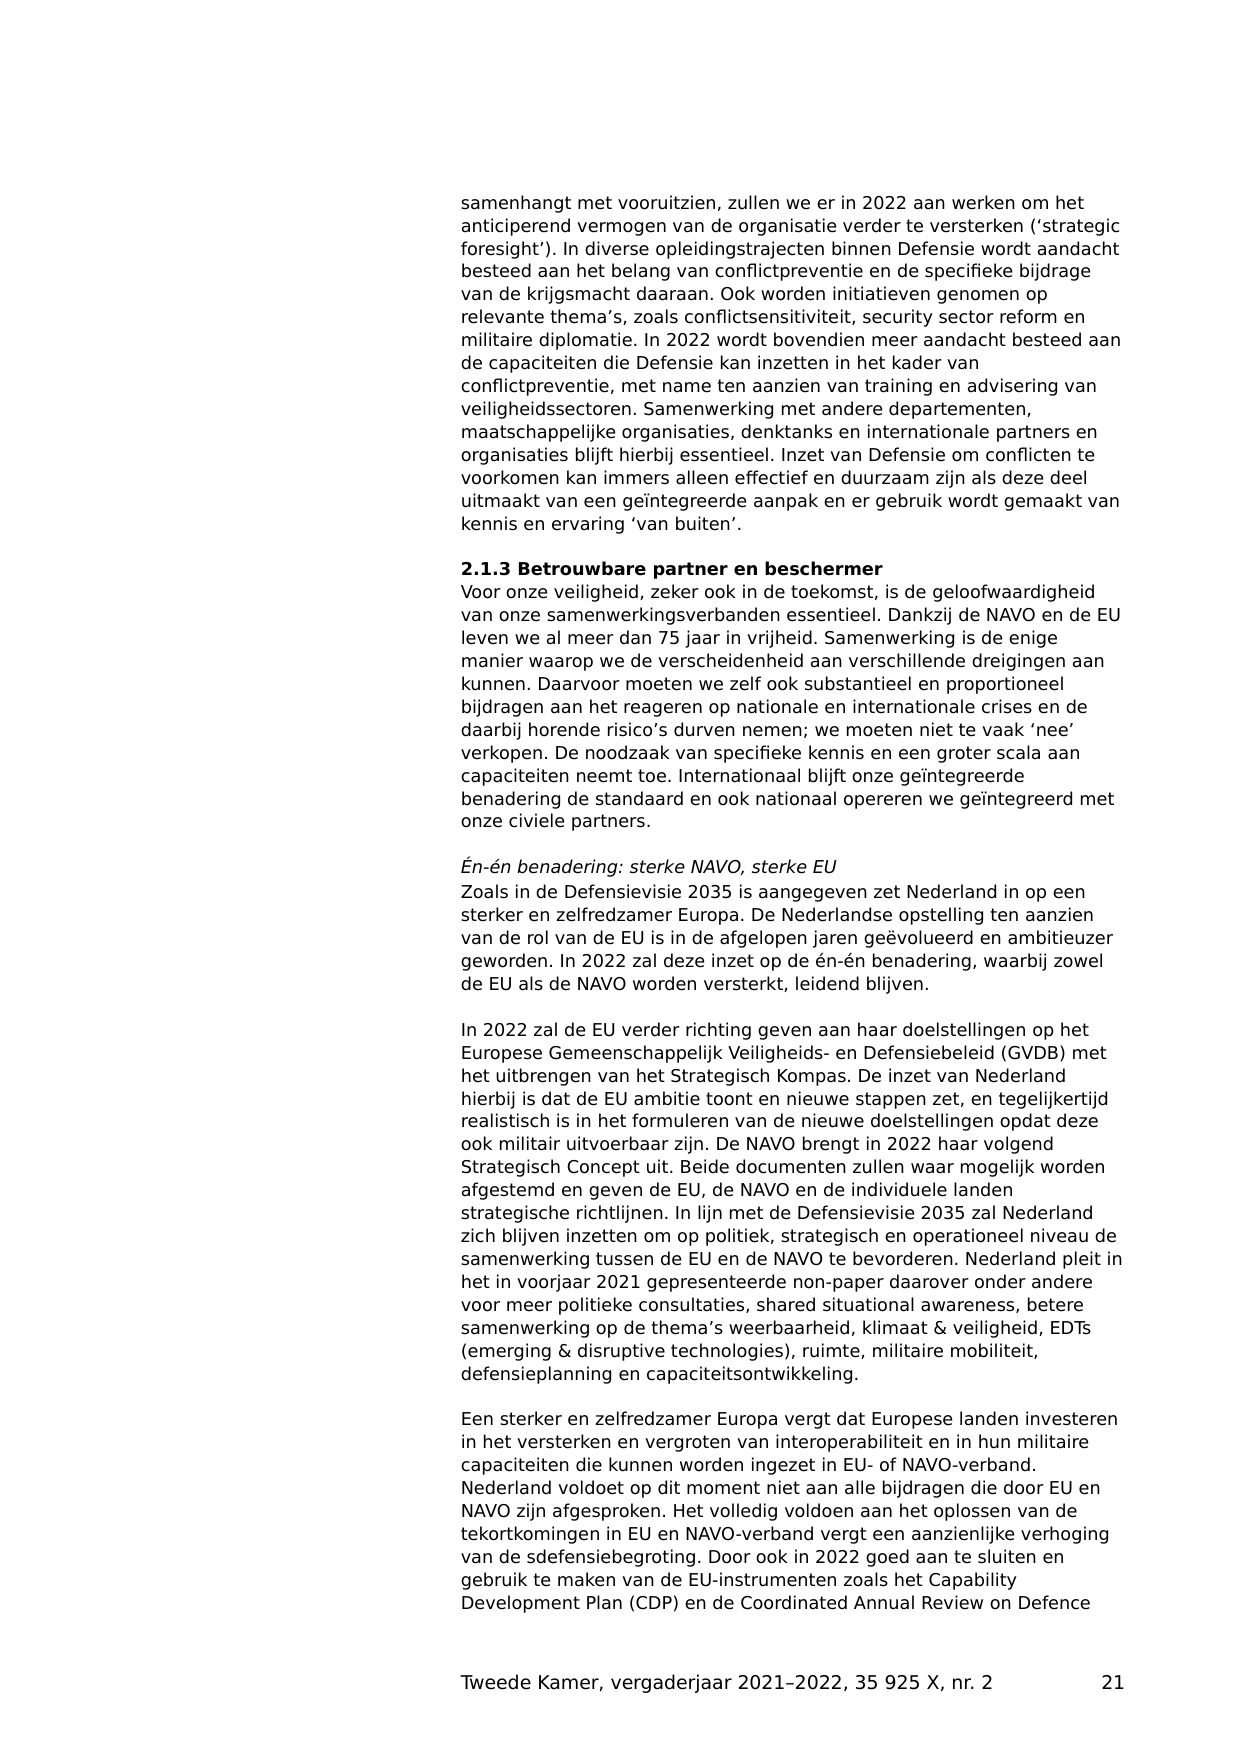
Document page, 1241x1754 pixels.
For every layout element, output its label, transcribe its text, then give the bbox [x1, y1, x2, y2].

text 2.1.3 Betrouwbare partner en beschermer Voor onze veiligheid, zeker ook in de toekomst, is de geloofwaardigheid van onze samenwerkingsverbanden essentieel. Dankzij de NAVO en de EU leven we al meer dan 75 jaar in vrijheid. Samenwerking is de enige manier waarop we de verscheidenheid aan verschillende dreigingen aan kunnen. Daarvoor moeten we zelf ook substantieel en proportioneel bijdragen aan het reageren op nationale en internationale crises en de daarbij horende risico’s durven nemen; we moeten niet te vaak ‘nee’ verkopen. De noodzaak van specifieke kennis en een groter scala aan capaciteiten neemt toe. Internationaal blijft onze geïntegreerde benadering de standaard en ook nationaal opereren we geïntegreerd met onze civiele partners. [461, 557, 1125, 832]
text In 2022 zal de EU verder richting geven aan haar doelstellingen op het Europese Gemeenschappelijk Veiligheids- en Defensiebeleid (GVDB) met het uitbrengen van het Strategisch Kompas. De inzet van Nederland hierbij is dat de EU ambitie toont en nieuwe stappen zet, en tegelijkertijd realistisch is in het formuleren van de nieuwe doelstellingen opdat deze ook militair uitvoerbaar zijn. De NAVO brengt in 2022 haar volgend Strategisch Concept uit. Beide documenten zullen waar mogelijk worden afgestemd en geven de EU, de NAVO en de individuele landen strategische richtlijnen. In lijn met de Defensievisie 2035 zal Nederland zich blijven inzetten om op politiek, strategisch en operationeel niveau de samenwerking tussen de EU en de NAVO te bevorderen. Nederland pleit in het in voorjaar 2021 gepresenteerde non-paper daarover onder andere voor meer politieke consultaties, shared situational awareness, betere samenwerking op de thema’s weerbaarheid, klimaat & veiligheid, EDTs (emerging & disruptive technologies), ruimte, militaire mobiliteit, defensieplanning en capaciteitsontwikkeling. [461, 1018, 1125, 1384]
text Én-én benadering: sterke NAVO, sterke EU [461, 855, 1125, 878]
text samenhangt met vooruitzien, zullen we er in 2022 aan werken om het anticiperend vermogen van de organisatie verder te versterken (‘strategic foresight’). In diverse opleidingstrajecten binnen Defensie wordt aandacht besteed aan het belang van conflictpreventie en de specifieke bijdrage van de krijgsmacht daaraan. Ook worden initiatieven genomen op relevante thema’s, zoals conflictsensitiviteit, security sector reform en militaire diplomatie. In 2022 wordt bovendien meer aandacht besteed aan de capaciteiten die Defensie kan inzetten in het kader van conflictpreventie, met name ten aanzien van training en advisering van veiligheidssectoren. Samenwerking met andere departementen, maatschappelijke organisaties, denktanks en internationale partners en organisaties blijft hierbij essentieel. Inzet van Defensie om conflicten te voorkomen kan immers alleen effectief en duurzaam zijn als deze deel uitmaakt van een geïntegreerde aanpak en er gebruik wordt gemaakt van kennis en ervaring ‘van buiten’. [461, 191, 1125, 534]
text Een sterker en zelfredzamer Europa vergt dat Europese landen investeren in het versterken en vergroten van interoperabiliteit en in hun militaire capaciteiten die kunnen worden ingezet in EU- of NAVO-verband. Nederland voldoet op dit moment niet aan alle bijdragen die door EU en NAVO zijn afgesproken. Het volledig voldoen aan het oplossen van de tekortkomingen in EU en NAVO-verband vergt een aanzienlijke verhoging van de sdefensiebegroting. Door ook in 2022 goed aan te sluiten en gebruik te maken van de EU-instrumenten zoals het Capability Development Plan (CDP) en de Coordinated Annual Review on Defence [461, 1407, 1125, 1614]
text Zoals in de Defensievisie 2035 is aangegeven zet Nederland in op een sterker en zelfredzamer Europa. De Nederlandse opstelling ten aanzien van de rol van de EU is in de afgelopen jaren geëvolueerd en ambitieuzer geworden. In 2022 zal deze inzet op de én-én benadering, waarbij zowel de EU als de NAVO worden versterkt, leidend blijven. [461, 880, 1125, 995]
